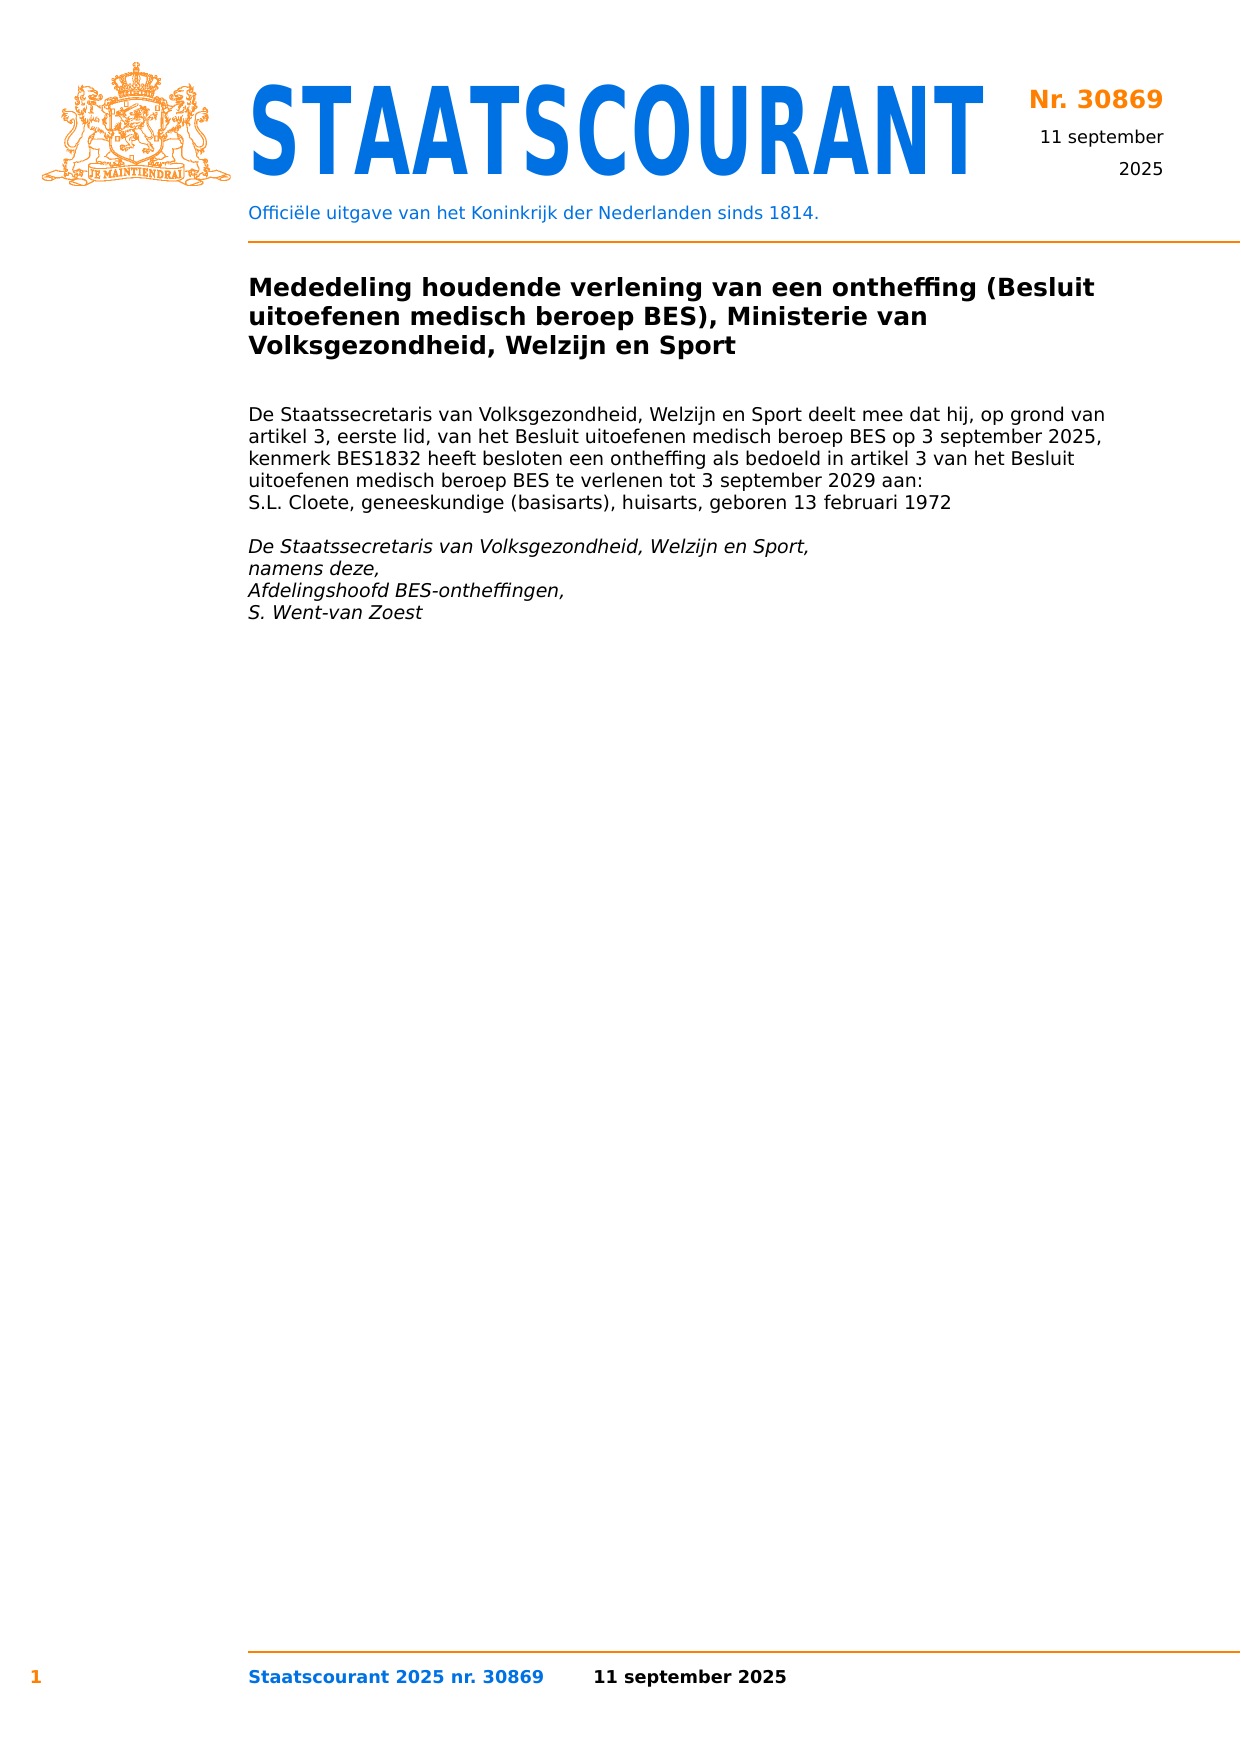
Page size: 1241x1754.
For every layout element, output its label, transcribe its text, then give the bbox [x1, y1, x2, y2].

picture [41, 62, 231, 186]
table_cell Officiële uitgave van het Koninkrijk der Nederlanden sinds 1814. [248, 203, 1240, 241]
table_header STAATSCOURANT [248, 62, 998, 203]
table_header [25, 62, 248, 241]
text De Staatssecretaris van Volksgezondheid, Welzijn en Sport, namens deze, Afdelingshoofd BES-ontheffingen, S. Went-van Zoest [248, 536, 1163, 624]
table_cell 2025 [998, 153, 1240, 203]
table_header Nr. 30869 [998, 62, 1240, 121]
subtitle Mededeling houdende verlening van een ontheffing (Besluit uitoefenen medisch beroep BES), Ministerie van Volksgezondheid, Welzijn en Sport [248, 273, 1163, 361]
table_cell 11 september [998, 121, 1240, 153]
text De Staatssecretaris van Volksgezondheid, Welzijn en Sport deelt mee dat hij, op grond van artikel 3, eerste lid, van het Besluit uitoefenen medisch beroep BES op 3 september 2025, kenmerk BES1832 heeft besloten een ontheffing als bedoeld in artikel 3 van het Besluit uitoefenen medisch beroep BES te verlenen tot 3 september 2029 aan: [248, 404, 1163, 492]
text S.L. Cloete, geneeskundige (basisarts), huisarts, geboren 13 februari 1972 [248, 492, 1163, 514]
